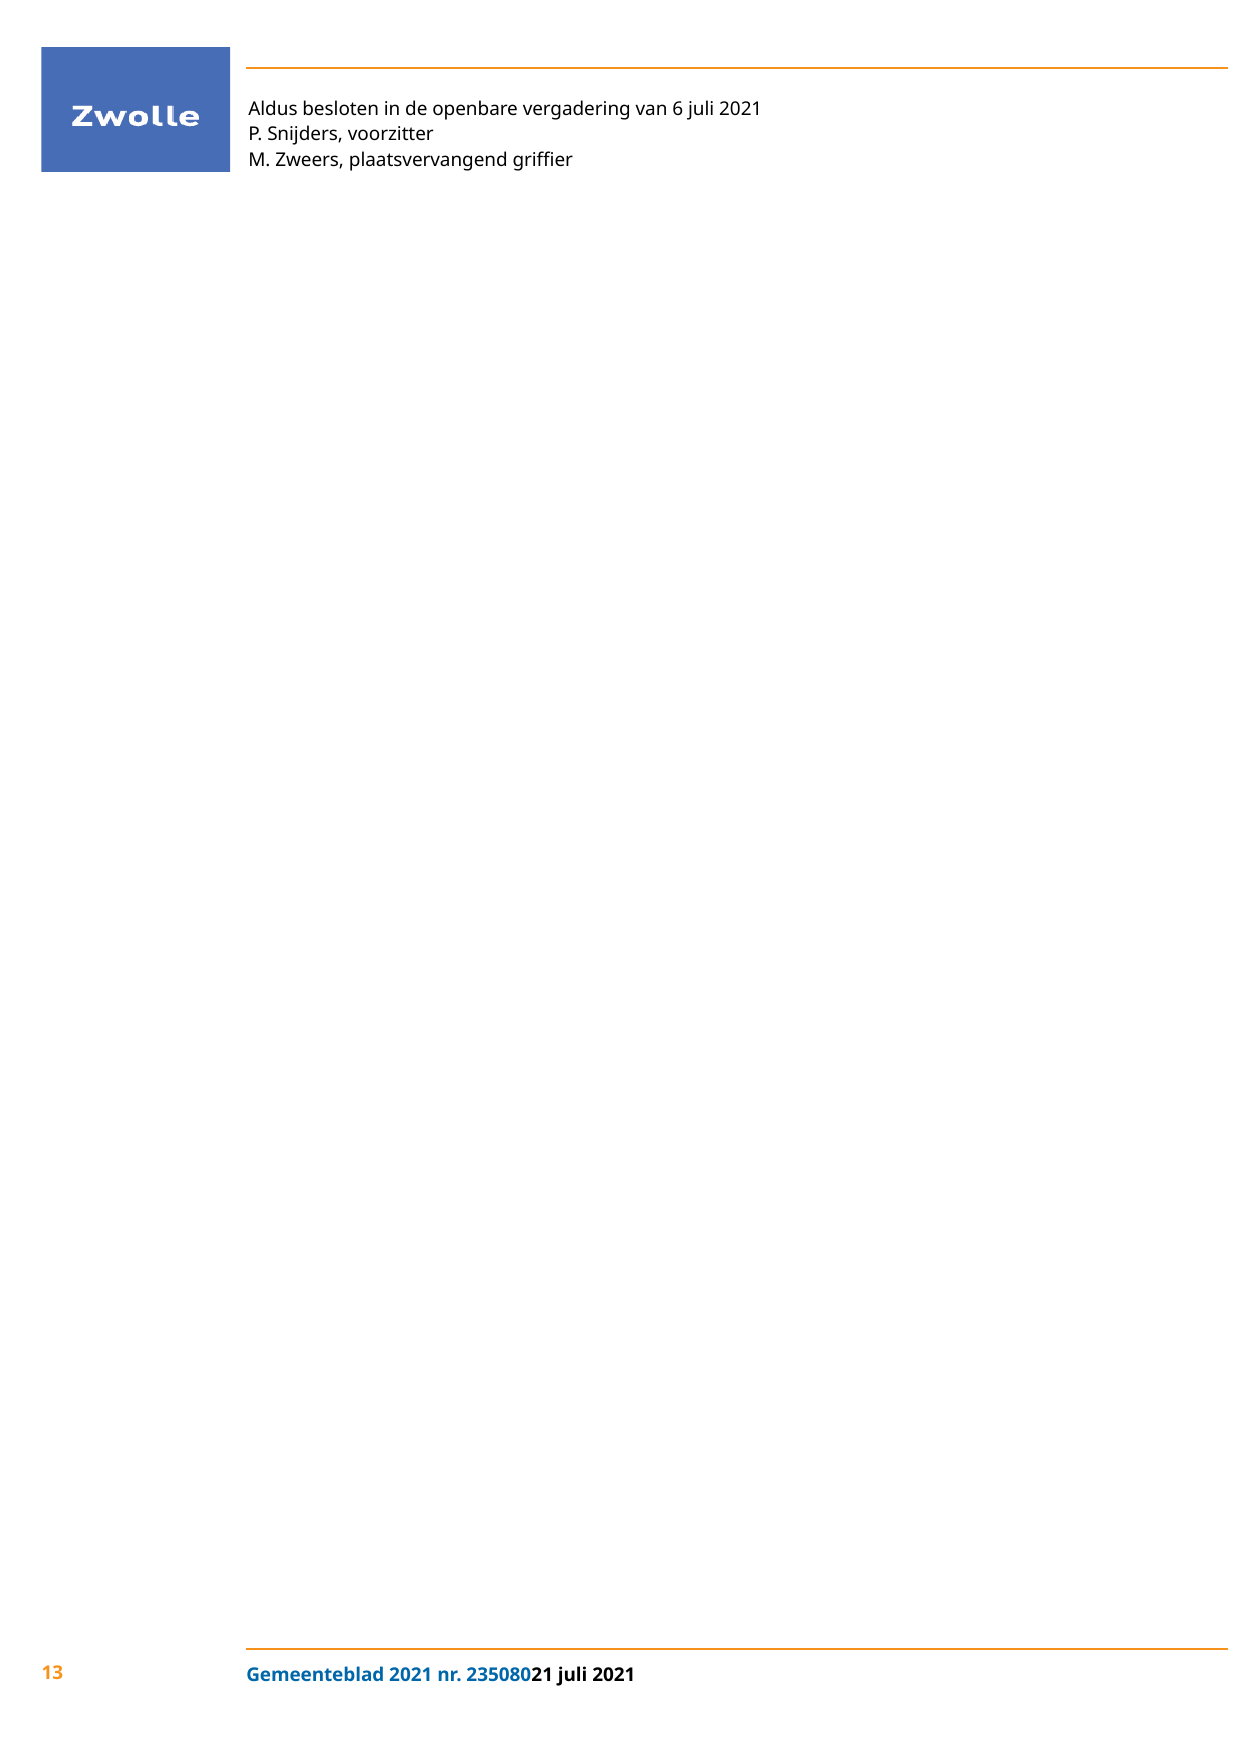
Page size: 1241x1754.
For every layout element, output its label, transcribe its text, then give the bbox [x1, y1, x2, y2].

text P. Snijders, voorzitter [248, 121, 1152, 146]
text M. Zweers, plaatsvervangend griffier [248, 146, 1152, 172]
picture [41, 47, 231, 172]
text Aldus besloten in de openbare vergadering van 6 juli 2021 [248, 95, 1152, 121]
